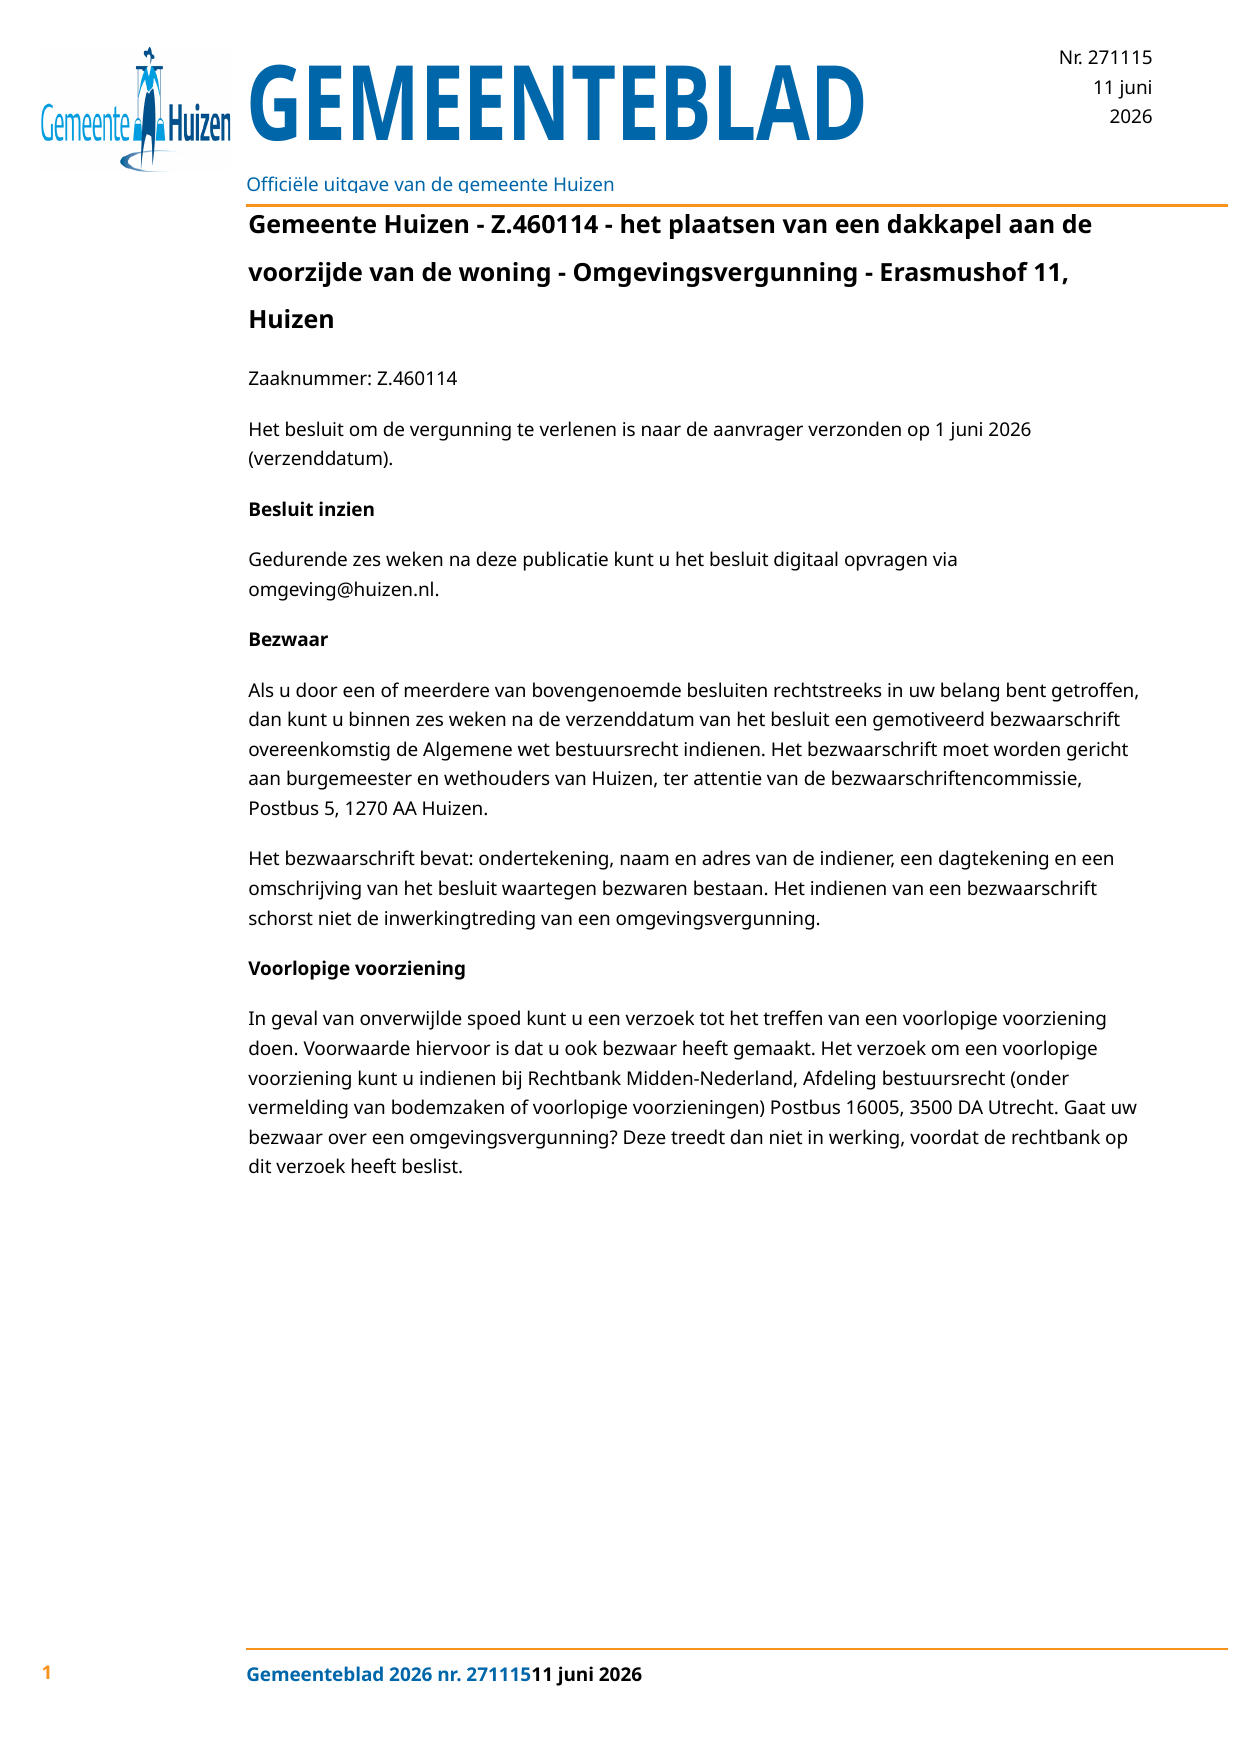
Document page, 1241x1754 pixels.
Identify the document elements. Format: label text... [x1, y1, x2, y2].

picture [41, 47, 231, 172]
text Zaaknummer: Z.460114 [248, 366, 1152, 391]
text Voorlopige voorziening [248, 955, 1152, 981]
text Gedurende zes weken na deze publicatie kunt u het besluit digitaal opvragen via omgeving@huizen.nl. [248, 546, 1152, 602]
text Besluit inzien [248, 496, 1152, 522]
text Bezwaar [248, 626, 1152, 652]
text In geval van onverwijlde spoed kunt u een verzoek tot het treffen van een voorlopige voorziening doen. Voorwaarde hiervoor is dat u ook bezwaar heeft gemaakt. Het verzoek om een voorlopige voorziening kunt u indienen bij Rechtbank Midden-Nederland, Afdeling bestuursrecht (onder vermelding van bodemzaken of voorlopige voorzieningen) Postbus 16005, 3500 DA Utrecht. Gaat uw bezwaar over een omgevingsvergunning? Deze treedt dan niet in werking, voordat de rechtbank op dit verzoek heeft beslist. [248, 1006, 1152, 1179]
text Gemeente Huizen - Z.460114 - het plaatsen van een dakkapel aan de voorzijde van de woning - Omgevingsvergunning - Erasmushof 11, Huizen [248, 207, 1152, 336]
text Het bezwaarschrift bevat: ondertekening, naam en adres van de indiener, een dagtekening en een omschrijving van het besluit waartegen bezwaren bestaan. Het indienen van een bezwaarschrift schorst niet de inwerkingtreding van een omgevingsvergunning. [248, 846, 1152, 930]
text Als u door een of meerdere van bovengenoemde besluiten rechtstreeks in uw belang bent getroffen, dan kunt u binnen zes weken na de verzenddatum van het besluit een gemotiveerd bezwaarschrift overeenkomstig de Algemene wet bestuursrecht indienen. Het bezwaarschrift moet worden gericht aan burgemeester en wethouders van Huizen, ter attentie van de bezwaarschriftencommissie, Postbus 5, 1270 AA Huizen. [248, 677, 1152, 821]
text Het besluit om de vergunning te verlenen is naar de aanvrager verzonden op 1 juni 2026 (verzenddatum). [248, 416, 1152, 471]
